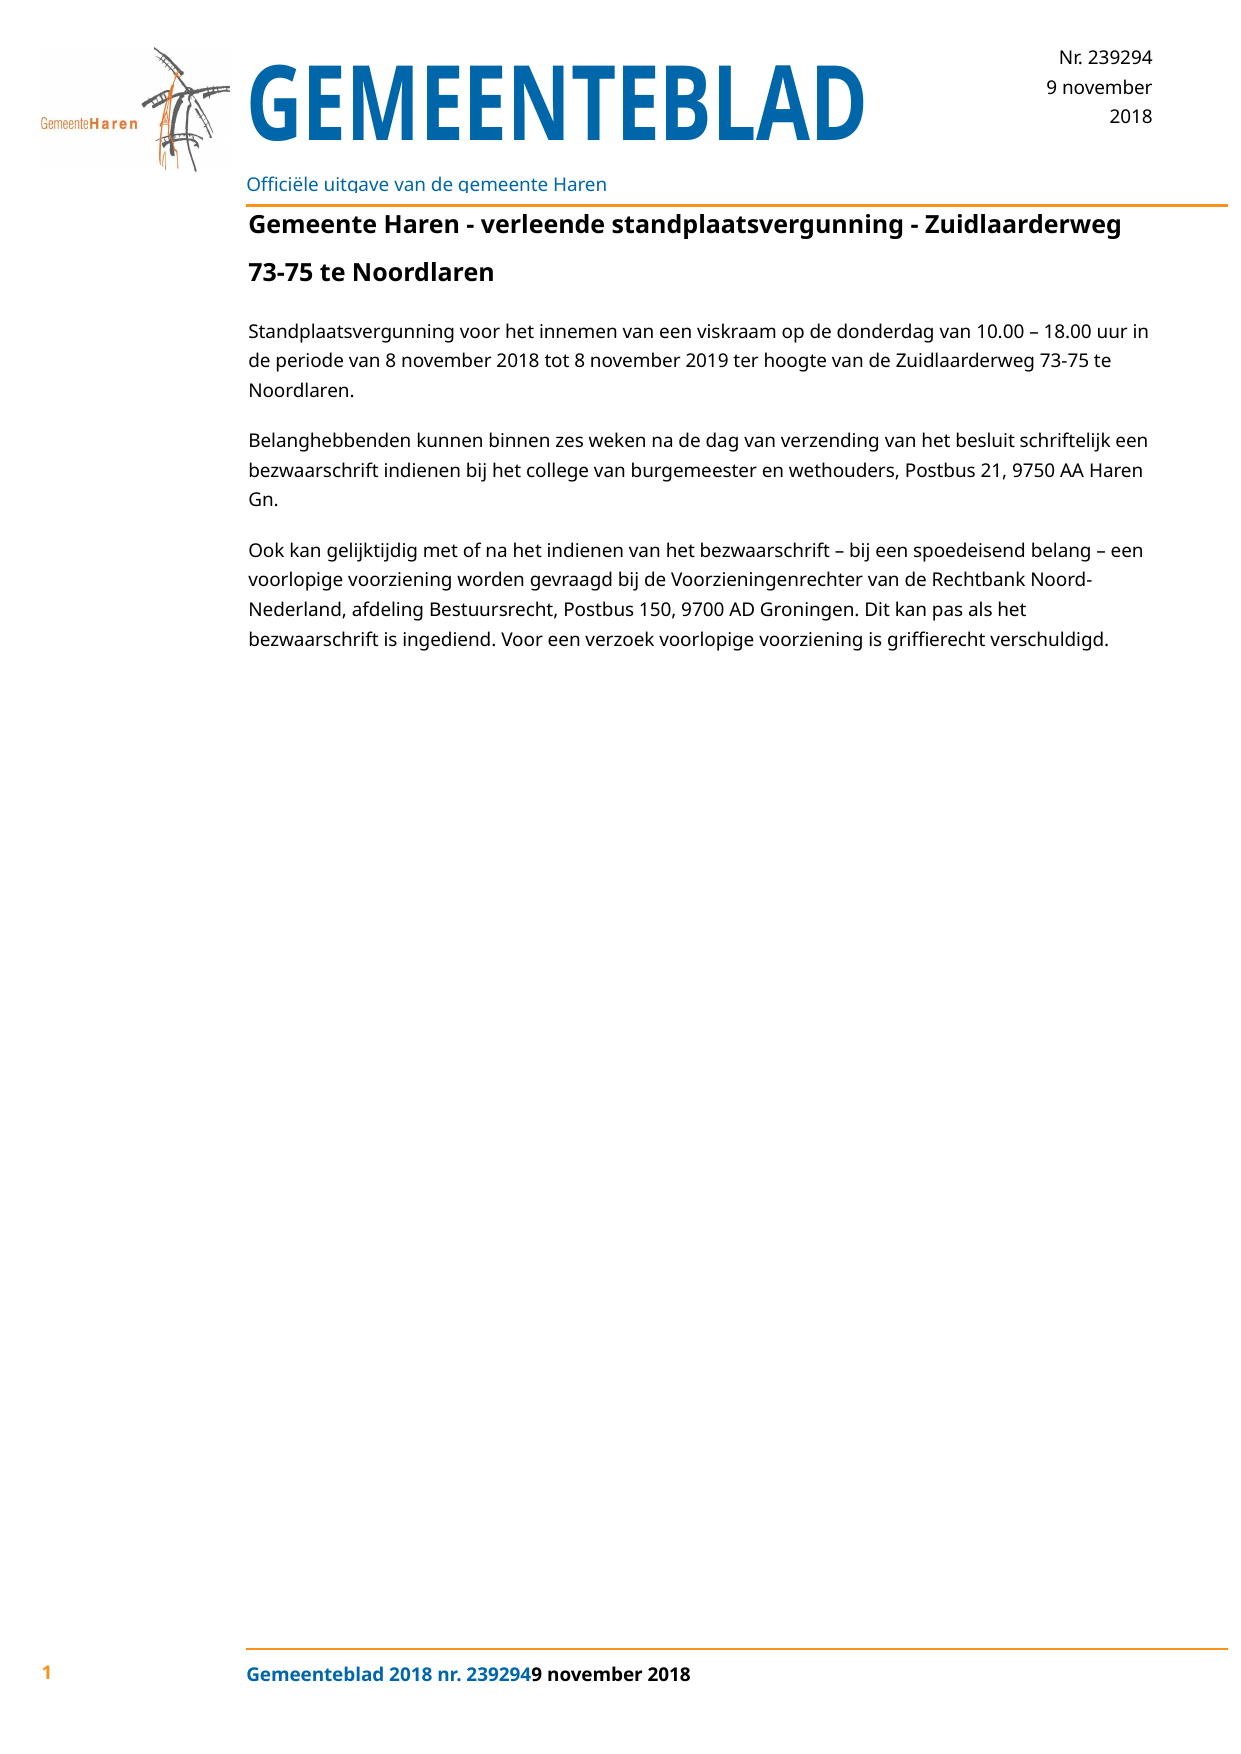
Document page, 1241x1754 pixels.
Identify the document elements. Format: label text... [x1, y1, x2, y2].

text Standplaatsvergunning voor het innemen van een viskraam op de donderdag van 10.00 – 18.00 uur in de periode van 8 november 2018 tot 8 november 2019 ter hoogte van de Zuidlaarderweg 73-75 te Noordlaren. [248, 318, 1152, 403]
text Ook kan gelijktijdig met of na het indienen van het bezwaarschrift – bij een spoedeisend belang – een voorlopige voorziening worden gevraagd bij de Voorzieningenrechter van de Rechtbank Noord-Nederland, afdeling Bestuursrecht, Postbus 150, 9700 AD Groningen. Dit kan pas als het bezwaarschrift is ingediend. Voor een verzoek voorlopige voorziening is griffierecht verschuldigd. [248, 537, 1152, 652]
text Gemeente Haren - verleende standplaatsvergunning - Zuidlaarderweg 73-75 te Noordlaren [248, 207, 1152, 288]
text Belanghebbenden kunnen binnen zes weken na de dag van verzending van het besluit schriftelijk een bezwaarschrift indienen bij het college van burgemeester en wethouders, Postbus 21, 9750 AA Haren Gn. [248, 427, 1152, 512]
picture [41, 47, 231, 172]
